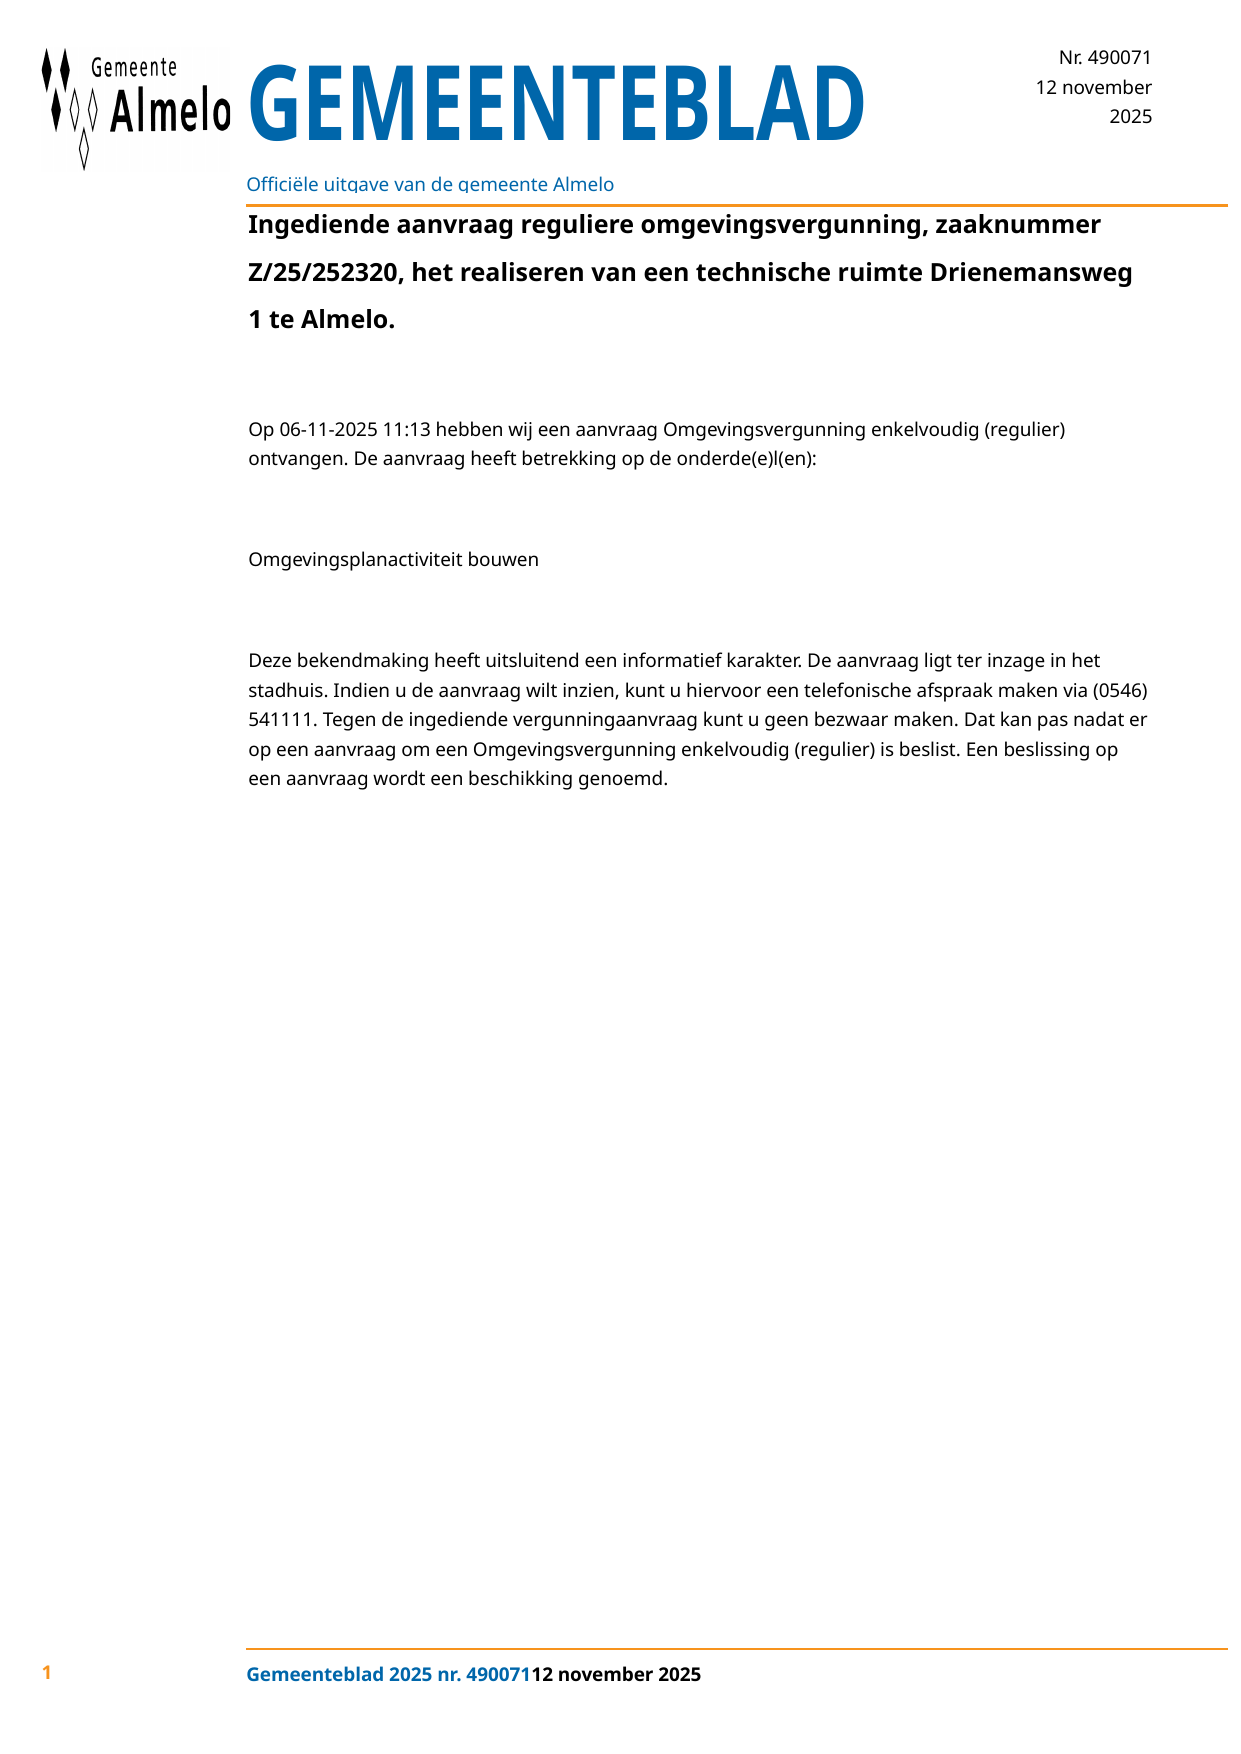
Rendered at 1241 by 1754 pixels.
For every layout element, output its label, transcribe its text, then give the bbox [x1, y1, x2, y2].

text Op 06-11-2025 11:13 hebben wij een aanvraag Omgevingsvergunning enkelvoudig (regulier) ontvangen. De aanvraag heeft betrekking op de onderde(e)l(en): [248, 416, 1152, 471]
text Ingediende aanvraag reguliere omgevingsvergunning, zaaknummer Z/25/252320, het realiseren van een technische ruimte Drienemansweg 1 te Almelo. [248, 207, 1152, 336]
picture [41, 47, 231, 172]
text Omgevingsplanactiviteit bouwen [248, 546, 1152, 572]
text Deze bekendmaking heeft uitsluitend een informatief karakter. De aanvraag ligt ter inzage in het stadhuis. Indien u de aanvraag wilt inzien, kunt u hiervoor een telefonische afspraak maken via (0546) 541111. Tegen de ingediende vergunningaanvraag kunt u geen bezwaar maken. Dat kan pas nadat er op een aanvraag om een Omgevingsvergunning enkelvoudig (regulier) is beslist. Een beslissing op een aanvraag wordt een beschikking genoemd. [248, 647, 1152, 791]
